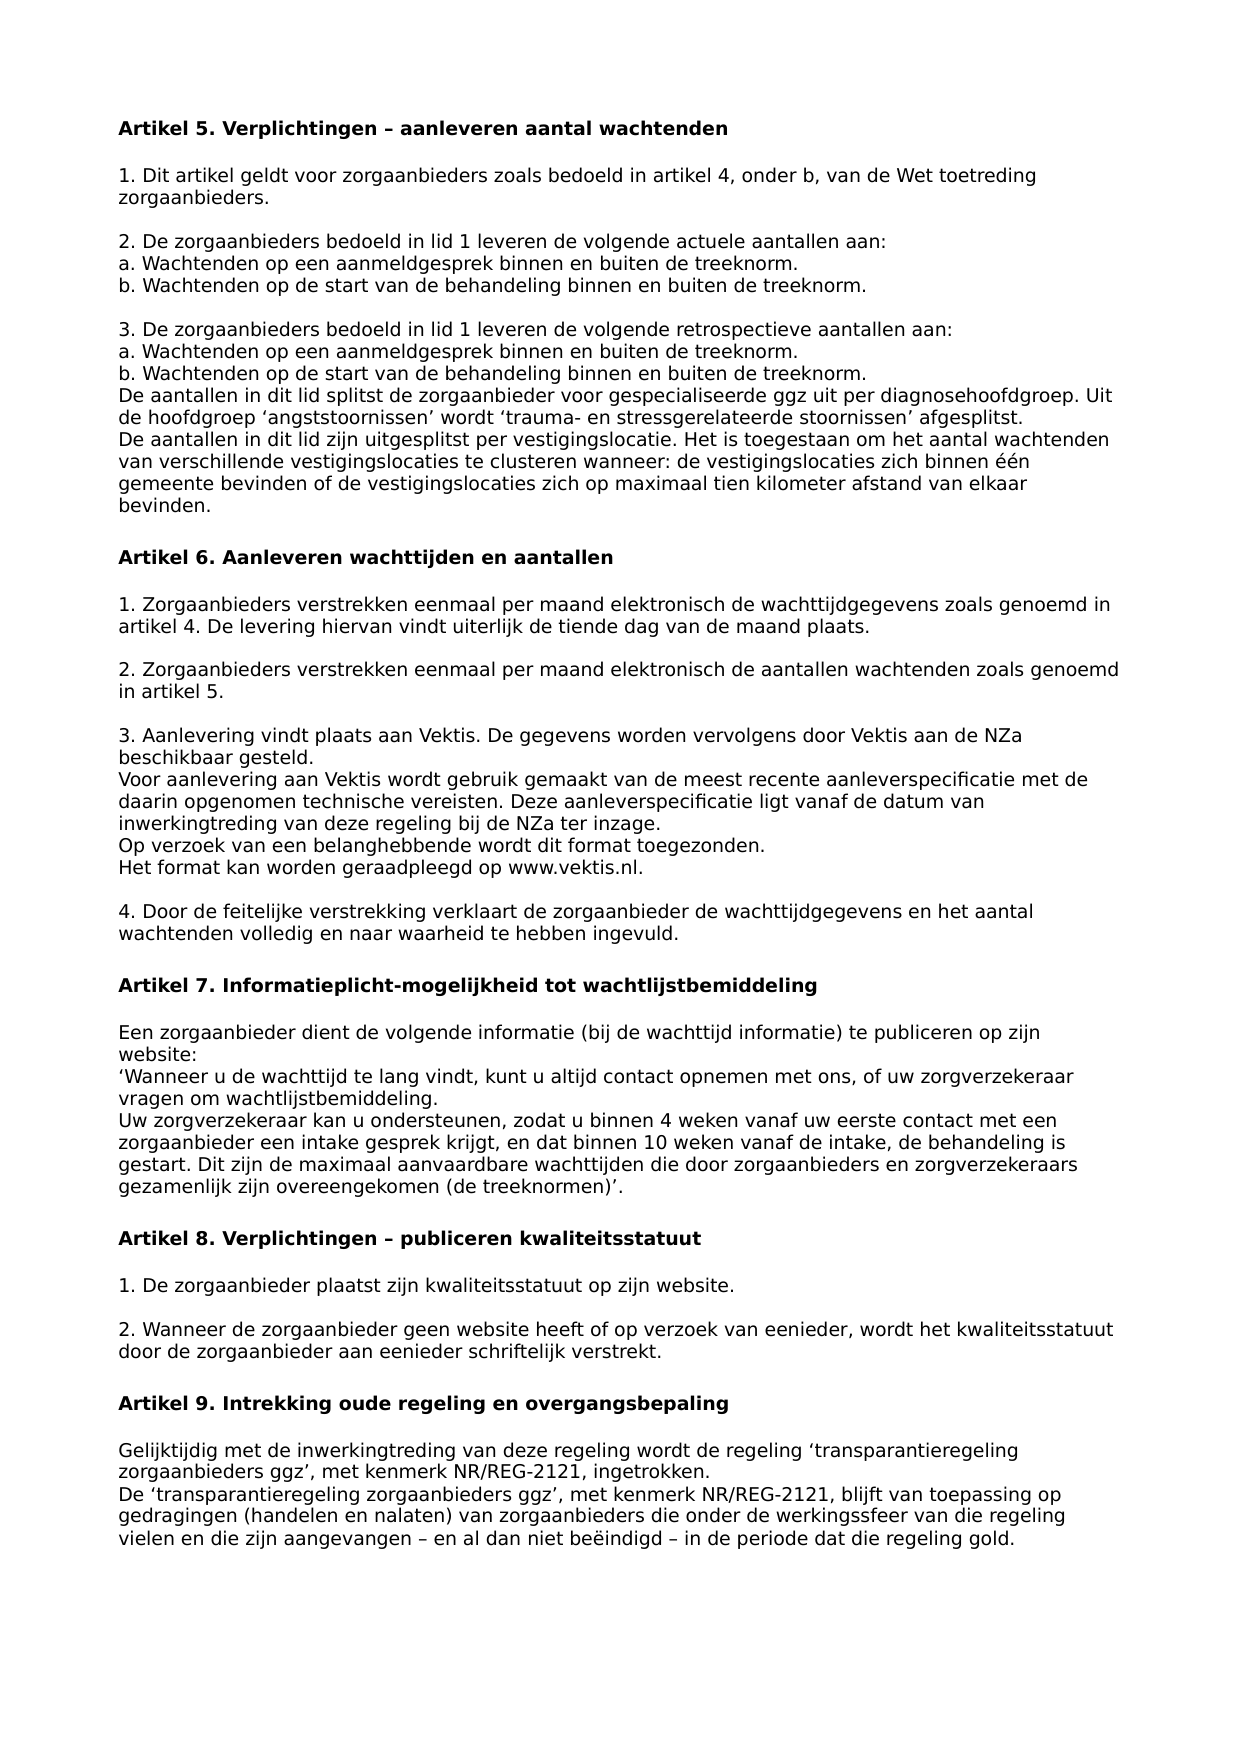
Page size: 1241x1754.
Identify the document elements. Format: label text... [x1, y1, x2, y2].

subtitle Artikel 6. Aanleveren wachttijden en aantallen [118, 547, 1122, 568]
text 3. De zorgaanbieders bedoeld in lid 1 leveren de volgende retrospectieve aantallen aan: [118, 319, 1122, 341]
text b. Wachtenden op de start van de behandeling binnen en buiten de treeknorm. [118, 275, 1122, 297]
text Het format kan worden geraadpleegd op www.vektis.nl. [118, 857, 1122, 879]
text a. Wachtenden op een aanmeldgesprek binnen en buiten de treeknorm. [118, 341, 1122, 363]
text 1. Zorgaanbieders verstrekken eenmaal per maand elektronisch de wachttijdgegevens zoals genoemd in artikel 4. De levering hiervan vindt uiterlijk de tiende dag van de maand plaats. [118, 593, 1122, 637]
text ‘Wanneer u de wachttijd te lang vindt, kunt u altijd contact opnemen met ons, of uw zorgverzekeraar vragen om wachtlijstbemiddeling. [118, 1066, 1122, 1110]
text 3. Aanlevering vindt plaats aan Vektis. De gegevens worden vervolgens door Vektis aan de NZa beschikbaar gesteld. [118, 725, 1122, 769]
text De aantallen in dit lid zijn uitgesplitst per vestigingslocatie. Het is toegestaan om het aantal wachtenden van verschillende vestigingslocaties te clusteren wanneer: de vestigingslocaties zich binnen één gemeente bevinden of de vestigingslocaties zich op maximaal tien kilometer afstand van elkaar bevinden. [118, 429, 1122, 517]
text Een zorgaanbieder dient de volgende informatie (bij de wachttijd informatie) te publiceren op zijn website: [118, 1022, 1122, 1066]
text Gelijktijdig met de inwerkingtreding van deze regeling wordt de regeling ‘transparantieregeling zorgaanbieders ggz’, met kenmerk NR/REG-2121, ingetrokken. [118, 1439, 1122, 1483]
text Voor aanlevering aan Vektis wordt gebruik gemaakt van de meest recente aanleverspecificatie met de daarin opgenomen technische vereisten. Deze aanleverspecificatie ligt vanaf de datum van inwerkingtreding van deze regeling bij de NZa ter inzage. [118, 769, 1122, 835]
subtitle Artikel 9. Intrekking oude regeling en overgangsbepaling [118, 1392, 1122, 1414]
subtitle Artikel 7. Informatieplicht-mogelijkheid tot wachtlijstbemiddeling [118, 975, 1122, 997]
text 4. Door de feitelijke verstrekking verklaart de zorgaanbieder de wachttijdgegevens en het aantal wachtenden volledig en naar waarheid te hebben ingevuld. [118, 901, 1122, 945]
text 1. Dit artikel geldt voor zorgaanbieders zoals bedoeld in artikel 4, onder b, van de Wet toetreding zorgaanbieders. [118, 165, 1122, 209]
text a. Wachtenden op een aanmeldgesprek binnen en buiten de treeknorm. [118, 253, 1122, 275]
text Op verzoek van een belanghebbende wordt dit format toegezonden. [118, 835, 1122, 857]
text b. Wachtenden op de start van de behandeling binnen en buiten de treeknorm. [118, 363, 1122, 385]
text Uw zorgverzekeraar kan u ondersteunen, zodat u binnen 4 weken vanaf uw eerste contact met een zorgaanbieder een intake gesprek krijgt, en dat binnen 10 weken vanaf de intake, de behandeling is gestart. Dit zijn de maximaal aanvaardbare wachttijden die door zorgaanbieders en zorgverzekeraars gezamenlijk zijn overeengekomen (de treeknormen)’. [118, 1110, 1122, 1198]
text De ‘transparantieregeling zorgaanbieders ggz’, met kenmerk NR/REG-2121, blijft van toepassing op gedragingen (handelen en nalaten) van zorgaanbieders die onder de werkingssfeer van die regeling vielen en die zijn aangevangen – en al dan niet beëindigd – in de periode dat die regeling gold. [118, 1483, 1122, 1549]
text De aantallen in dit lid splitst de zorgaanbieder voor gespecialiseerde ggz uit per diagnosehoofdgroep. Uit de hoofdgroep ‘angststoornissen’ wordt ‘trauma- en stressgerelateerde stoornissen’ afgesplitst. [118, 385, 1122, 429]
text 1. De zorgaanbieder plaatst zijn kwaliteitsstatuut op zijn website. [118, 1275, 1122, 1297]
text 2. Zorgaanbieders verstrekken eenmaal per maand elektronisch de aantallen wachtenden zoals genoemd in artikel 5. [118, 659, 1122, 703]
text 2. Wanneer de zorgaanbieder geen website heeft of op verzoek van eenieder, wordt het kwaliteitsstatuut door de zorgaanbieder aan eenieder schriftelijk verstrekt. [118, 1318, 1122, 1362]
text 2. De zorgaanbieders bedoeld in lid 1 leveren de volgende actuele aantallen aan: [118, 231, 1122, 253]
subtitle Artikel 8. Verplichtingen – publiceren kwaliteitsstatuut [118, 1228, 1122, 1250]
subtitle Artikel 5. Verplichtingen – aanleveren aantal wachtenden [118, 118, 1122, 140]
